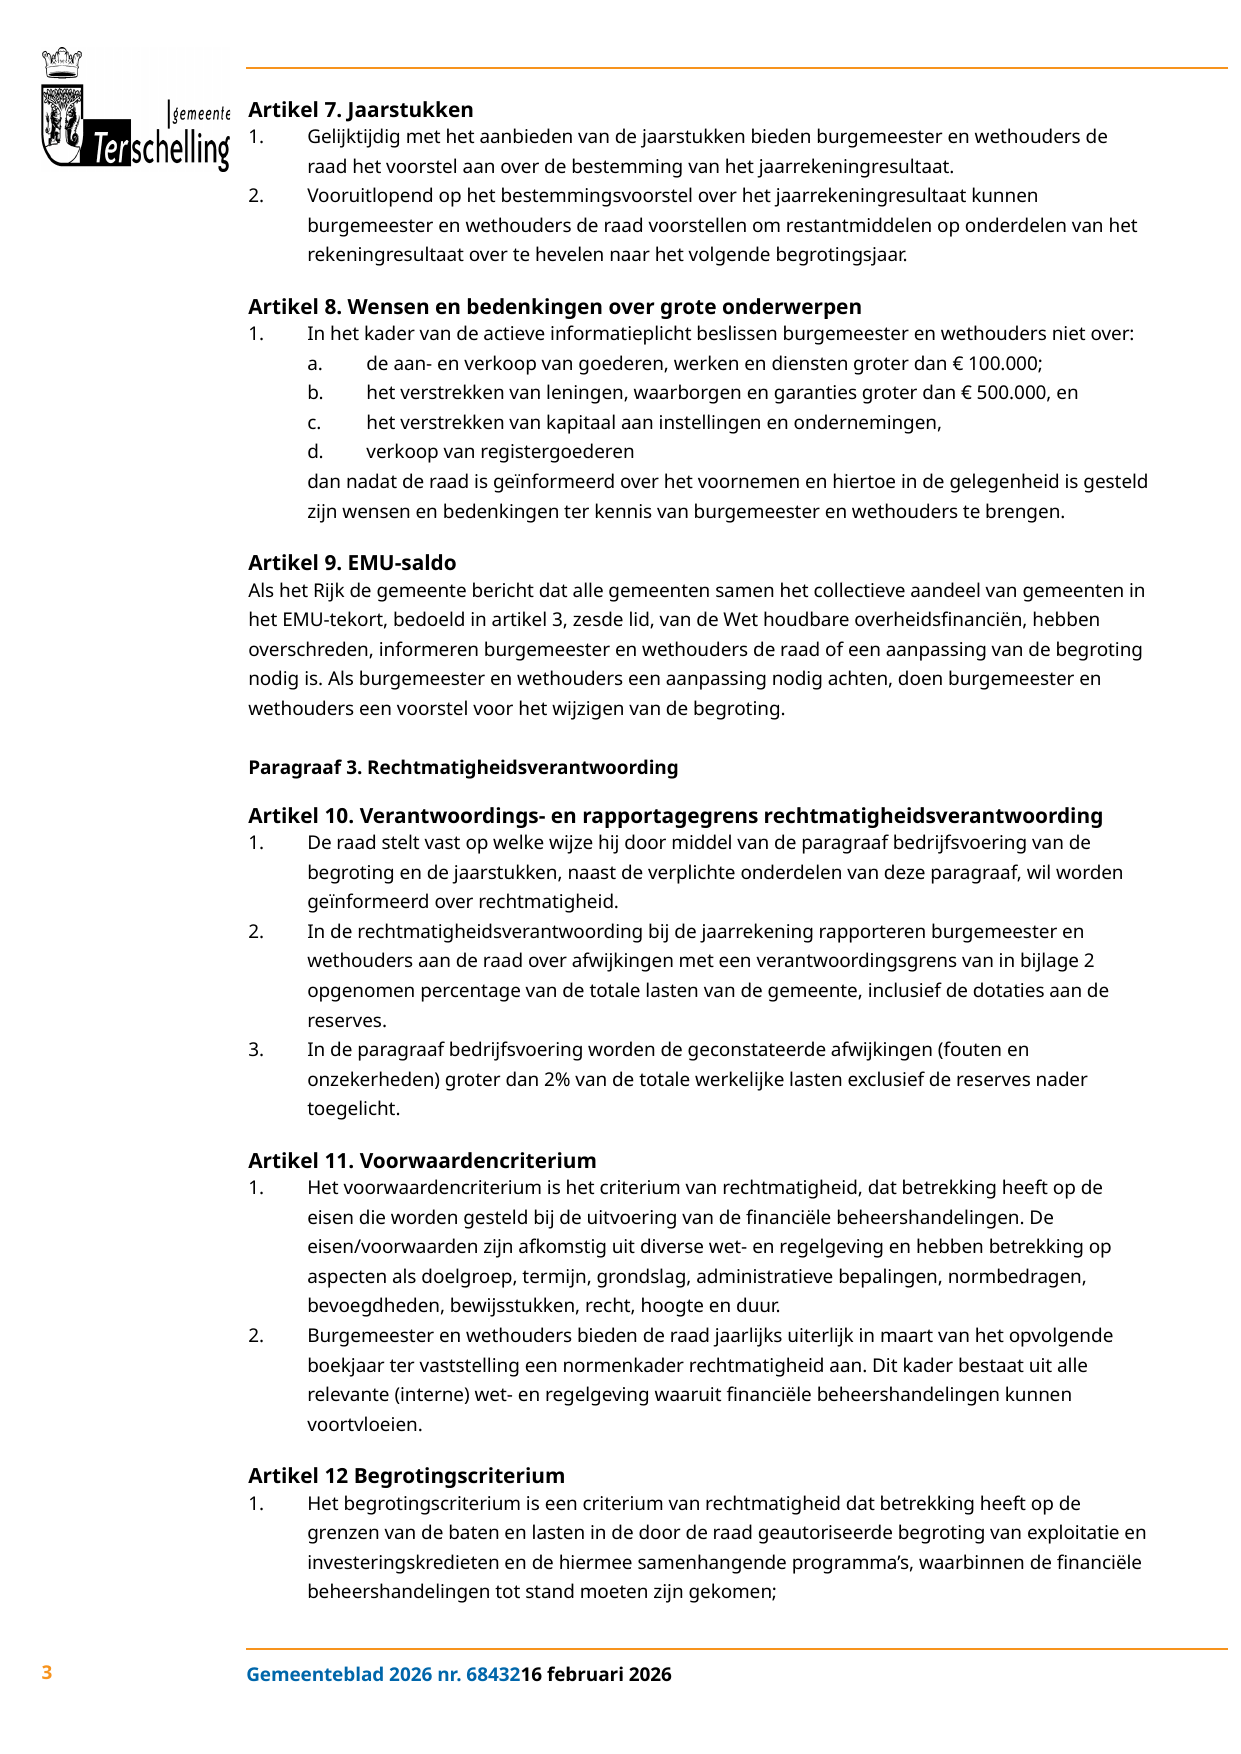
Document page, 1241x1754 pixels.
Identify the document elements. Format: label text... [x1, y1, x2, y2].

list De raad stelt vast op welke wijze hij door middel van de paragraaf bedrijfsvoering van de begroting en de jaarstukken, naast de verplichte onderdelen van deze paragraaf, wil worden geïnformeerd over rechtmatigheid. [248, 829, 1152, 914]
text Artikel 12 Begrotingscriterium [248, 1461, 1152, 1490]
list Gelijktijdig met het aanbieden van de jaarstukken bieden burgemeester en wethouders de raad het voorstel aan over de bestemming van het jaarrekeningresultaat. [248, 123, 1152, 178]
list verkoop van registergoederen [307, 439, 1152, 464]
text Paragraaf 3. Rechtmatigheidsverantwoording [248, 754, 1152, 780]
list Het voorwaardencriterium is het criterium van rechtmatigheid, dat betrekking heeft op de eisen die worden gesteld bij de uitvoering van de financiële beheershandelingen. De eisen/voorwaarden zijn afkomstig uit diverse wet- en regelgeving en hebben betrekking op aspecten als doelgroep, termijn, grondslag, administratieve bepalingen, normbedragen, bevoegdheden, bewijsstukken, recht, hoogte en duur. [248, 1174, 1152, 1318]
list het verstrekken van leningen, waarborgen en garanties groter dan € 500.000, en [307, 379, 1152, 405]
text Artikel 11. Voorwaardencriterium [248, 1146, 1152, 1174]
text Artikel 10. Verantwoordings- en rapportagegrens rechtmatigheidsverantwoording [248, 801, 1152, 829]
text Als het Rijk de gemeente bericht dat alle gemeenten samen het collectieve aandeel van gemeenten in het EMU-tekort, bedoeld in artikel 3, zesde lid, van de Wet houdbare overheidsfinanciën, hebben overschreden, informeren burgemeester en wethouders de raad of een aanpassing van de begroting nodig is. Als burgemeester en wethouders een aanpassing nodig achten, doen burgemeester en wethouders een voorstel voor het wijzigen van de begroting. [248, 577, 1152, 721]
list het verstrekken van kapitaal aan instellingen en ondernemingen, [307, 409, 1152, 435]
list Het begrotingscriterium is een criterium van rechtmatigheid dat betrekking heeft op de grenzen van de baten en lasten in de door de raad geautoriseerde begroting van exploitatie en investeringskredieten en de hiermee samenhangende programma’s, waarbinnen de financiële beheershandelingen tot stand moeten zijn gekomen; [248, 1490, 1152, 1604]
list dan nadat de raad is geïnformeerd over het voornemen en hiertoe in de gelegenheid is gesteld zijn wensen en bedenkingen ter kennis van burgemeester en wethouders te brengen. [248, 468, 1152, 524]
list In het kader van de actieve informatieplicht beslissen burgemeester en wethouders niet over: [248, 320, 1152, 346]
list Burgemeester en wethouders bieden de raad jaarlijks uiterlijk in maart van het opvolgende boekjaar ter vaststelling een normenkader rechtmatigheid aan. Dit kader bestaat uit alle relevante (interne) wet- en regelgeving waaruit financiële beheershandelingen kunnen voortvloeien. [248, 1322, 1152, 1437]
list de aan- en verkoop van goederen, werken en diensten groter dan € 100.000; [307, 350, 1152, 376]
list In de paragraaf bedrijfsvoering worden de geconstateerde afwijkingen (fouten en onzekerheden) groter dan 2% van de totale werkelijke lasten exclusief de reserves nader toegelicht. [248, 1036, 1152, 1121]
list Vooruitlopend op het bestemmingsvoorstel over het jaarrekeningresultaat kunnen burgemeester en wethouders de raad voorstellen om restantmiddelen op onderdelen van het rekeningresultaat over te hevelen naar het volgende begrotingsjaar. [248, 182, 1152, 267]
text Artikel 9. EMU-saldo [248, 548, 1152, 577]
text Artikel 8. Wensen en bedenkingen over grote onderwerpen [248, 292, 1152, 320]
picture [41, 47, 231, 172]
text Artikel 7. Jaarstukken [248, 95, 1152, 123]
list In de rechtmatigheidsverantwoording bij de jaarrekening rapporteren burgemeester en wethouders aan de raad over afwijkingen met een verantwoordingsgrens van in bijlage 2 opgenomen percentage van de totale lasten van de gemeente, inclusief de dotaties aan de reserves. [248, 918, 1152, 1032]
